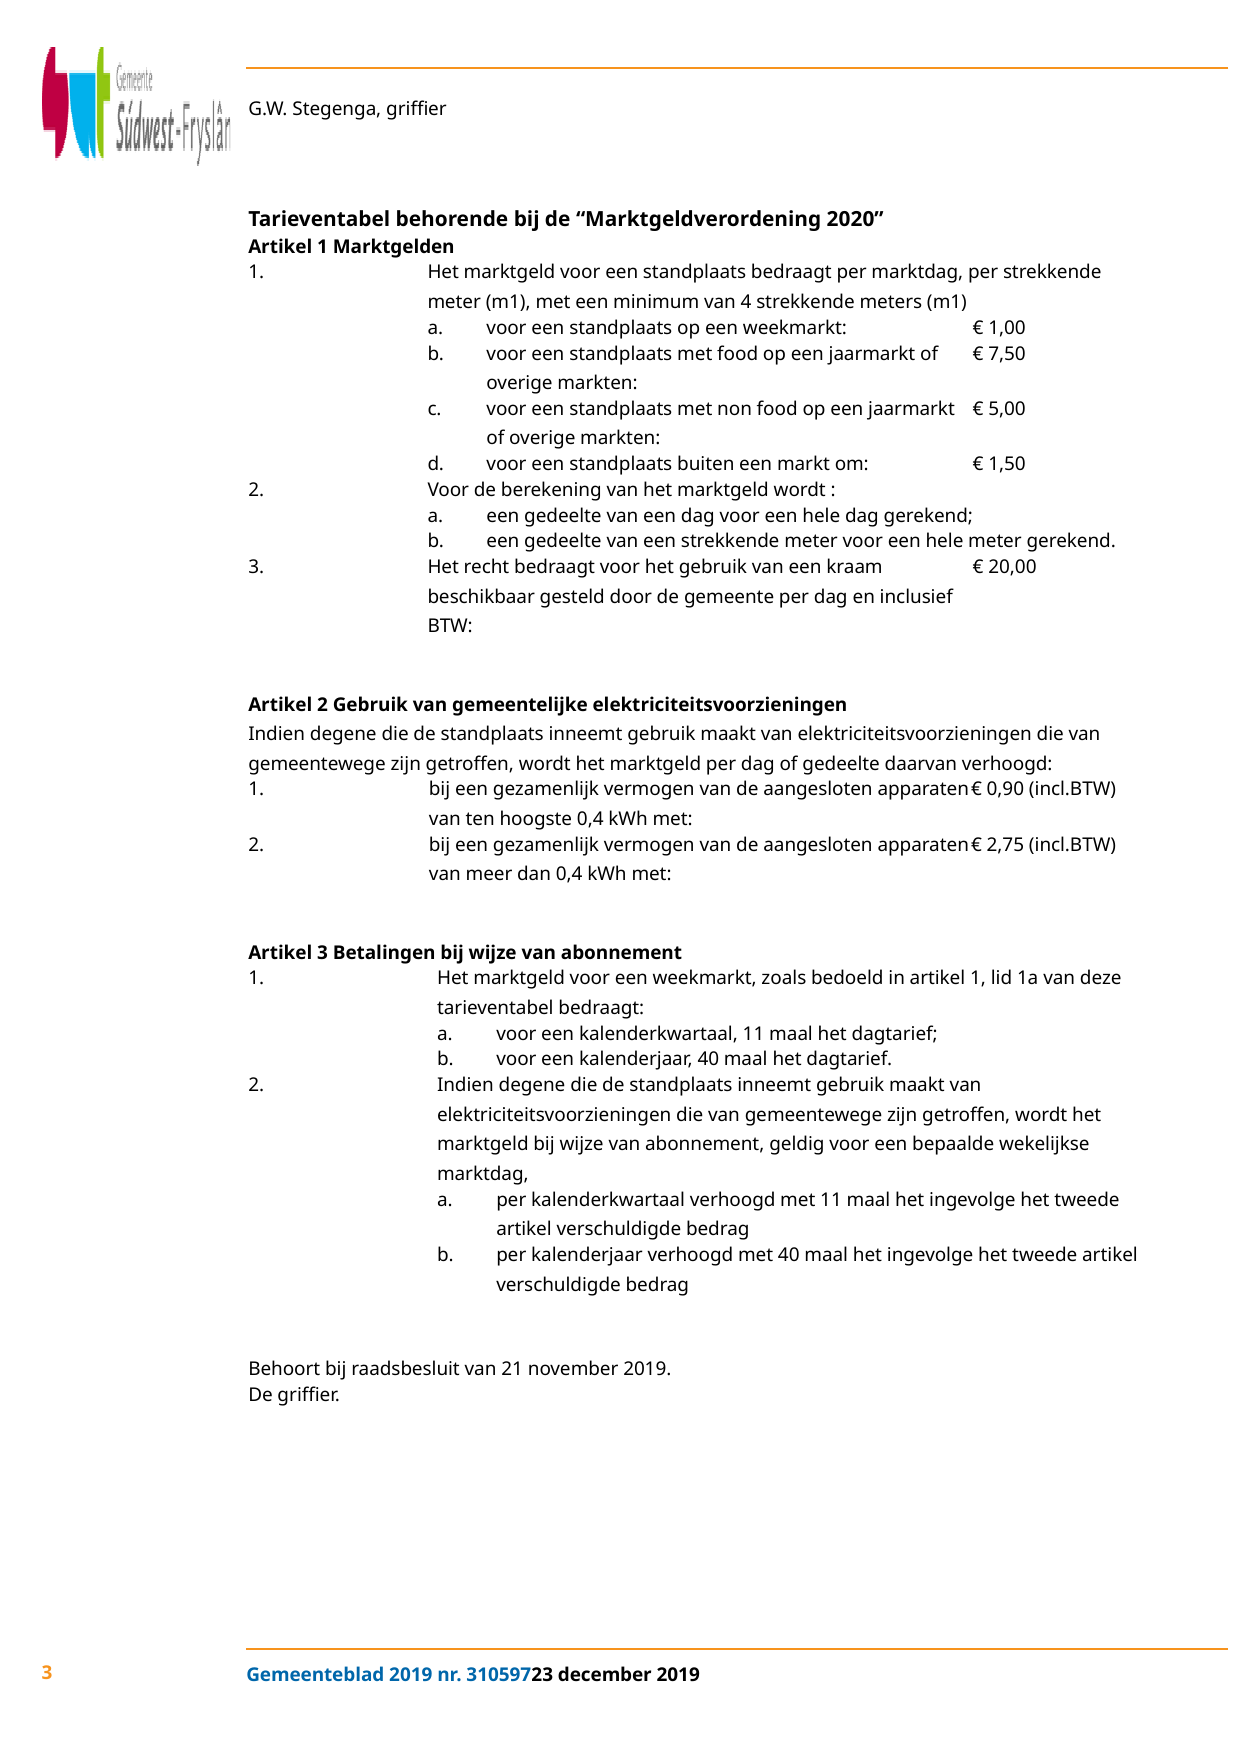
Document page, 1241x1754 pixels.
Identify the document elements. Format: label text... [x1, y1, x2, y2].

table_cell Indien degene die de standplaats inneemt gebruik maakt van elektriciteitsvoorzieningen die van gemeentewege zijn getroffen, wordt het marktgeld bij wijze van abonnement, geldig voor een bepaalde wekelijkse marktdag, [437, 1071, 1152, 1186]
table_cell voor een standplaats met food op een jaarmarkt of overige markten: [427, 340, 972, 395]
table_cell [248, 1020, 437, 1046]
table_header Artikel 3 Betalingen bij wijze van abonnement [248, 939, 1152, 964]
table_cell [248, 450, 427, 476]
table_cell 3. [248, 553, 427, 638]
table_cell Voor de berekening van het marktgeld wordt : [427, 476, 1152, 502]
table_cell Het recht bedraagt voor het gebruik van een kraam beschikbaar gesteld door de gemeente per dag en inclusief BTW: [427, 553, 972, 638]
text De griffier. [248, 1381, 1152, 1406]
table_cell € 1,50 [973, 450, 1152, 476]
table_cell 2. [248, 476, 427, 502]
table_cell € 2,75 (incl.BTW) [971, 831, 1152, 886]
table_cell 2. [248, 831, 429, 886]
text Behoort bij raadsbesluit van 21 november 2019. [248, 1355, 1152, 1381]
text Tarieventabel behorende bij de “Marktgeldverordening 2020” [248, 204, 1152, 233]
table_cell Het marktgeld voor een weekmarkt, zoals bedoeld in artikel 1, lid 1a van deze tarieventabel bedraagt: [437, 965, 1152, 1020]
table_cell [248, 1241, 437, 1296]
table_cell [248, 340, 427, 395]
text G.W. Stegenga, griffier [248, 95, 1152, 121]
table_cell voor een kalenderjaar, 40 maal het dagtarief. [437, 1046, 1152, 1071]
table_cell 1. [248, 776, 429, 831]
table_cell € 7,50 [973, 340, 1152, 395]
table_cell bij een gezamenlijk vermogen van de aangesloten apparaten van ten hoogste 0,4 kWh met: [429, 776, 971, 831]
picture [41, 47, 231, 172]
table_cell [248, 528, 427, 553]
table_cell per kalenderkwartaal verhoogd met 11 maal het ingevolge het tweede artikel verschuldigde bedrag [437, 1186, 1152, 1241]
table_cell 1. [248, 965, 437, 1020]
table_cell 1. [248, 259, 427, 314]
table_cell [248, 502, 427, 527]
table_cell € 20,00 [973, 553, 1152, 638]
table_cell [248, 1046, 437, 1071]
table_cell [248, 1186, 437, 1241]
table_cell [248, 314, 427, 340]
table_cell voor een standplaats op een weekmarkt: [427, 314, 972, 340]
table_cell voor een standplaats met non food op een jaarmarkt of overige markten: [427, 395, 972, 450]
table_cell Het marktgeld voor een standplaats bedraagt per marktdag, per strekkende meter (m1), met een minimum van 4 strekkende meters (m1) [427, 259, 1152, 314]
table_cell voor een kalenderkwartaal, 11 maal het dagtarief; [437, 1020, 1152, 1046]
table_cell € 5,00 [973, 395, 1152, 450]
table_cell [248, 395, 427, 450]
table_cell 2. [248, 1071, 437, 1186]
table_header Artikel 2 Gebruik van gemeentelijke elektriciteitsvoorzieningen Indien degene die de standplaats inneemt gebruik maakt van elektriciteitsvoorzieningen die van gemeentewege zijn getroffen, wordt het marktgeld per dag of gedeelte daarvan verhoogd: [248, 691, 1152, 776]
table_cell per kalenderjaar verhoogd met 40 maal het ingevolge het tweede artikel verschuldigde bedrag [437, 1241, 1152, 1296]
table_cell € 1,00 [973, 314, 1152, 340]
table_cell een gedeelte van een strekkende meter voor een hele meter gerekend. [427, 528, 1152, 553]
table_cell bij een gezamenlijk vermogen van de aangesloten apparaten van meer dan 0,4 kWh met: [429, 831, 971, 886]
table_cell € 0,90 (incl.BTW) [971, 776, 1152, 831]
table_cell voor een standplaats buiten een markt om: [427, 450, 972, 476]
table_cell een gedeelte van een dag voor een hele dag gerekend; [427, 502, 1152, 527]
table_header Artikel 1 Marktgelden [248, 233, 1152, 259]
